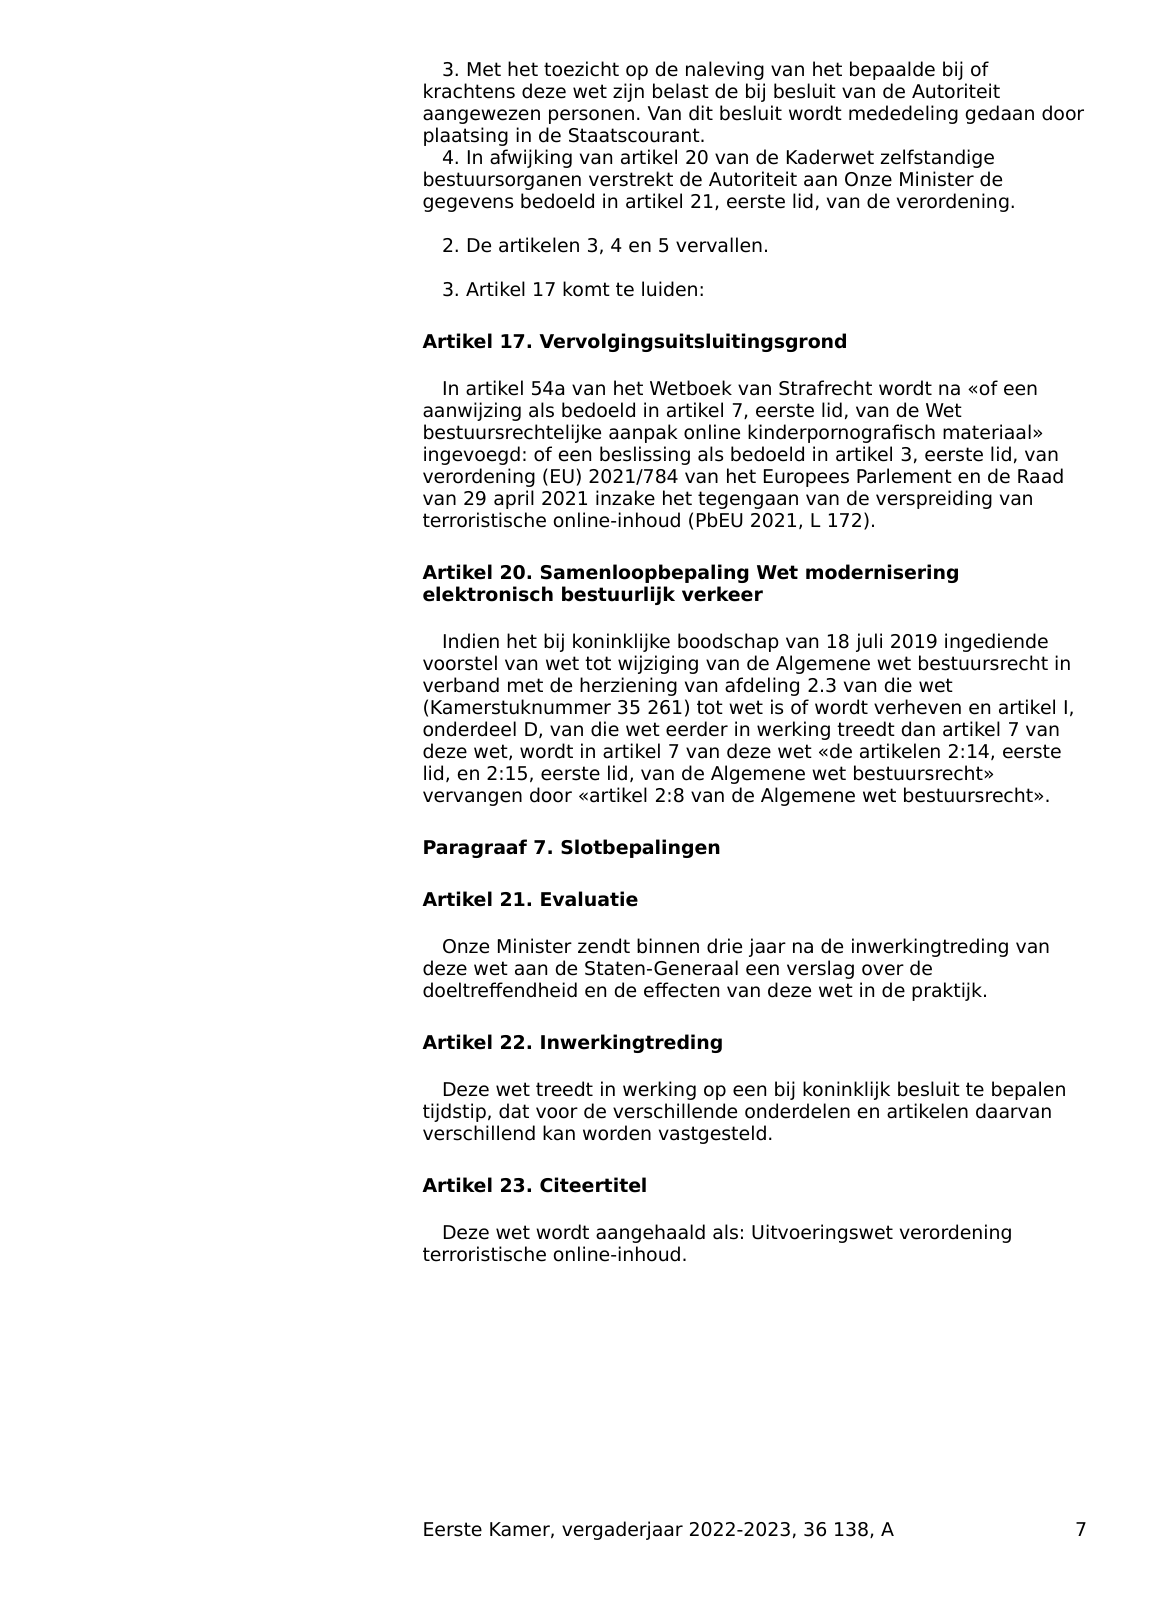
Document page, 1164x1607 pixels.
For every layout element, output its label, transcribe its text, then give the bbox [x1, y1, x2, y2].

subtitle Artikel 20. Samenloopbepaling Wet modernisering elektronisch bestuurlijk verkeer [422, 562, 1087, 606]
text Deze wet wordt aangehaald als: Uitvoeringswet verordening terroristische online-inhoud. [422, 1222, 1087, 1266]
text Indien het bij koninklijke boodschap van 18 juli 2019 ingediende voorstel van wet tot wijziging van de Algemene wet bestuursrecht in verband met de herziening van afdeling 2.3 van die wet (Kamerstuknummer 35 261) tot wet is of wordt verheven en artikel I, onderdeel D, van die wet eerder in werking treedt dan artikel 7 van deze wet, wordt in artikel 7 van deze wet «de artikelen 2:14, eerste lid, en 2:15, eerste lid, van de Algemene wet bestuursrecht» vervangen door «artikel 2:8 van de Algemene wet bestuursrecht». [422, 631, 1087, 807]
subtitle Artikel 23. Citeertitel [422, 1175, 1087, 1197]
subtitle Artikel 17. Vervolgingsuitsluitingsgrond [422, 331, 1087, 353]
text 3. Met het toezicht op de naleving van het bepaalde bij of krachtens deze wet zijn belast de bij besluit van de Autoriteit aangewezen personen. Van dit besluit wordt mededeling gedaan door plaatsing in de Staatscourant. [422, 59, 1087, 147]
text In artikel 54a van het Wetboek van Strafrecht wordt na «of een aanwijzing als bedoeld in artikel 7, eerste lid, van de Wet bestuursrechtelijke aanpak online kinderpornografisch materiaal» ingevoegd: of een beslissing als bedoeld in artikel 3, eerste lid, van verordening (EU) 2021/784 van het Europees Parlement en de Raad van 29 april 2021 inzake het tegengaan van de verspreiding van terroristische online-inhoud (PbEU 2021, L 172). [422, 378, 1087, 532]
subtitle Paragraaf 7. Slotbepalingen [422, 837, 1087, 859]
subtitle Artikel 21. Evaluatie [422, 889, 1087, 911]
text 4. In afwijking van artikel 20 van de Kaderwet zelfstandige bestuursorganen verstrekt de Autoriteit aan Onze Minister de gegevens bedoeld in artikel 21, eerste lid, van de verordening. [422, 147, 1087, 213]
text 2. De artikelen 3, 4 en 5 vervallen. [422, 235, 1087, 257]
subtitle Artikel 22. Inwerkingtreding [422, 1032, 1087, 1054]
text Deze wet treedt in werking op een bij koninklijk besluit te bepalen tijdstip, dat voor de verschillende onderdelen en artikelen daarvan verschillend kan worden vastgesteld. [422, 1079, 1087, 1145]
text Onze Minister zendt binnen drie jaar na de inwerkingtreding van deze wet aan de Staten-Generaal een verslag over de doeltreffendheid en de effecten van deze wet in de praktijk. [422, 936, 1087, 1002]
text 3. Artikel 17 komt te luiden: [422, 279, 1087, 301]
